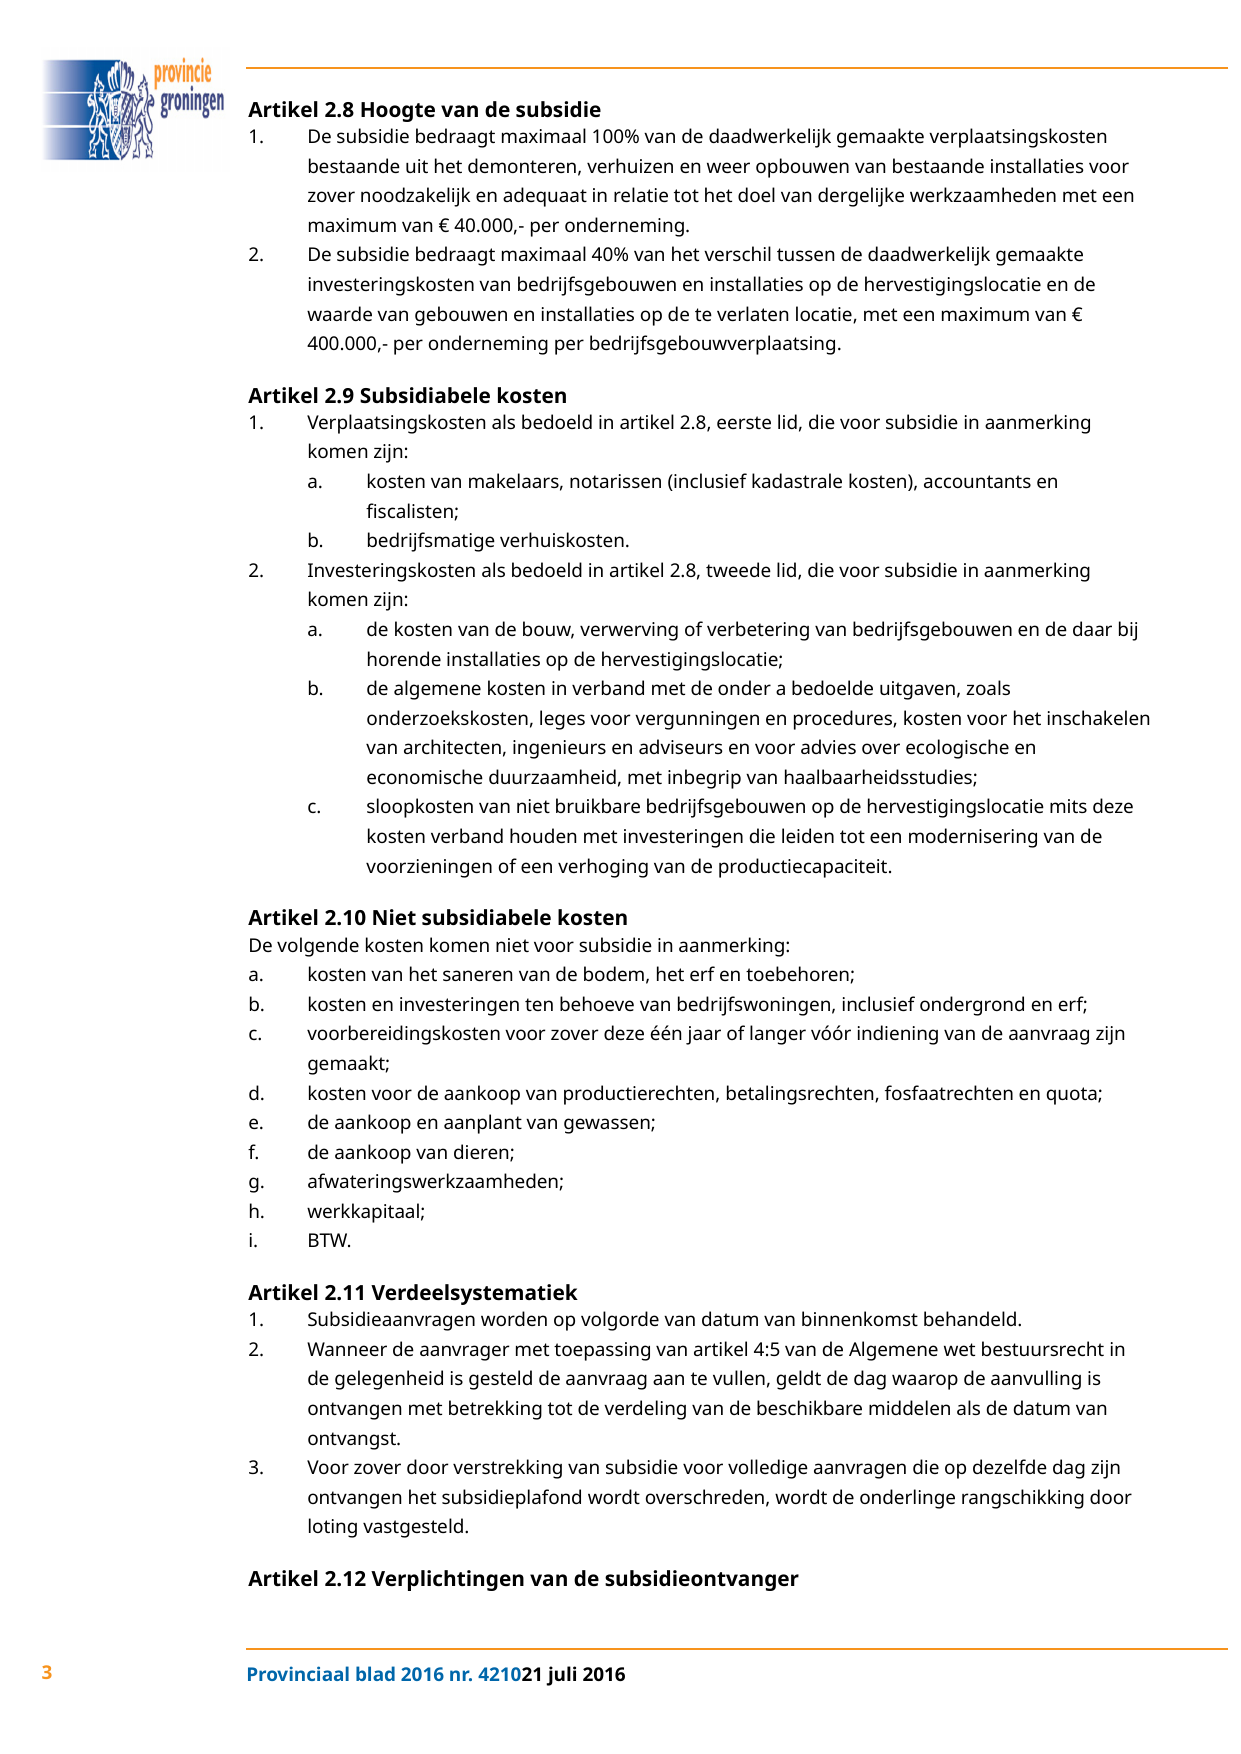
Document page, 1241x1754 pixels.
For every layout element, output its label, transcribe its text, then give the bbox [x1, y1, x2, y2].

list De subsidie bedraagt maximaal 40% van het verschil tussen de daadwerkelijk gemaakte investeringskosten van bedrijfsgebouwen en installaties op de hervestigingslocatie en de waarde van gebouwen en installaties op de te verlaten locatie, met een maximum van € 400.000,- per onderneming per bedrijfsgebouwverplaatsing. [248, 242, 1152, 356]
text Artikel 2.11 Verdeelsystematiek [248, 1278, 1152, 1306]
list sloopkosten van niet bruikbare bedrijfsgebouwen op de hervestigingslocatie mits deze kosten verband houden met investeringen die leiden tot een modernisering van de voorzieningen of een verhoging van de productiecapaciteit. [307, 794, 1152, 879]
list bedrijfsmatige verhuiskosten. [307, 527, 1152, 553]
list Verplaatsingskosten als bedoeld in artikel 2.8, eerste lid, die voor subsidie in aanmerking komen zijn: [248, 409, 1152, 464]
text Artikel 2.10 Niet subsidiabele kosten [248, 903, 1152, 932]
list BTW. [248, 1228, 1152, 1253]
list kosten en investeringen ten behoeve van bedrijfswoningen, inclusief ondergrond en erf; [248, 991, 1152, 1017]
list Wanneer de aanvrager met toepassing van artikel 4:5 van de Algemene wet bestuursrecht in de gelegenheid is gesteld de aanvraag aan te vullen, geldt de dag waarop de aanvulling is ontvangen met betrekking tot de verdeling van de beschikbare middelen als de datum van ontvangst. [248, 1336, 1152, 1451]
list de algemene kosten in verband met de onder a bedoelde uitgaven, zoals onderzoekskosten, leges voor vergunningen en procedures, kosten voor het inschakelen van architecten, ingenieurs en adviseurs en voor advies over ecologische en economische duurzaamheid, met inbegrip van haalbaarheidsstudies; [307, 675, 1152, 790]
text Artikel 2.9 Subsidiabele kosten [248, 381, 1152, 409]
list De subsidie bedraagt maximaal 100% van de daadwerkelijk gemaakte verplaatsingskosten bestaande uit het demonteren, verhuizen en weer opbouwen van bestaande installaties voor zover noodzakelijk en adequaat in relatie tot het doel van dergelijke werkzaamheden met een maximum van € 40.000,- per onderneming. [248, 123, 1152, 238]
text Artikel 2.8 Hoogte van de subsidie [248, 95, 1152, 123]
list kosten van het saneren van de bodem, het erf en toebehoren; [248, 961, 1152, 987]
text Artikel 2.12 Verplichtingen van de subsidieontvanger [248, 1564, 1152, 1592]
list Subsidieaanvragen worden op volgorde van datum van binnenkomst behandeld. [248, 1306, 1152, 1332]
list kosten voor de aankoop van productierechten, betalingsrechten, fosfaatrechten en quota; [248, 1080, 1152, 1105]
list Investeringskosten als bedoeld in artikel 2.8, tweede lid, die voor subsidie in aanmerking komen zijn: [248, 557, 1152, 612]
list de kosten van de bouw, verwerving of verbetering van bedrijfsgebouwen en de daar bij horende installaties op de hervestigingslocatie; [307, 616, 1152, 672]
list de aankoop van dieren; [248, 1139, 1152, 1164]
list Voor zover door verstrekking van subsidie voor volledige aanvragen die op dezelfde dag zijn ontvangen het subsidieplafond wordt overschreden, wordt de onderlinge rangschikking door loting vastgesteld. [248, 1454, 1152, 1539]
picture [41, 47, 231, 172]
text De volgende kosten komen niet voor subsidie in aanmerking: [248, 932, 1152, 957]
list voorbereidingskosten voor zover deze één jaar of langer vóór indiening van de aanvraag zijn gemaakt; [248, 1021, 1152, 1076]
list werkkapitaal; [248, 1198, 1152, 1224]
list kosten van makelaars, notarissen (inclusief kadastrale kosten), accountants en fiscalisten; [307, 468, 1152, 524]
list afwateringswerkzaamheden; [248, 1168, 1152, 1194]
list de aankoop en aanplant van gewassen; [248, 1109, 1152, 1135]
